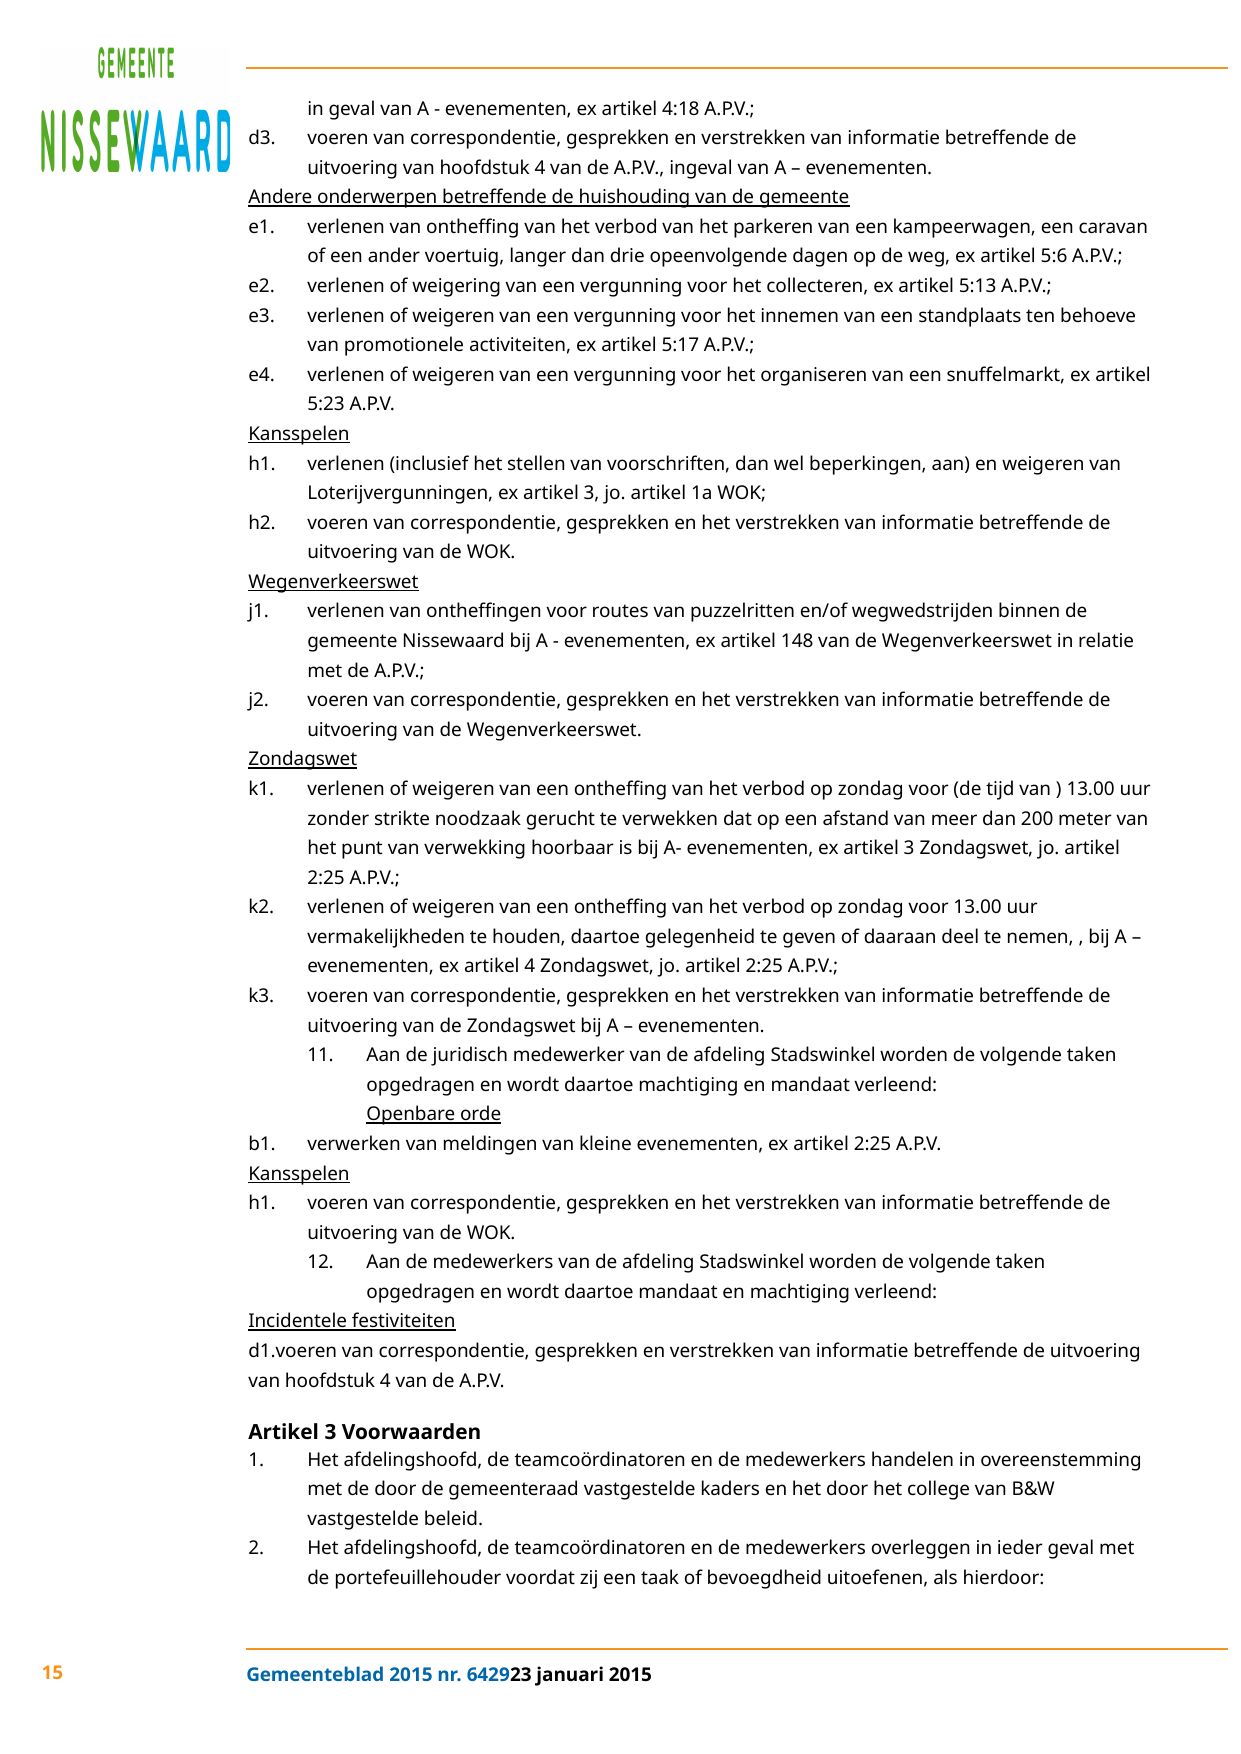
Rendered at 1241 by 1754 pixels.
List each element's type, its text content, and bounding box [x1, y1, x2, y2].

picture [176, 157, 187, 172]
list verlenen van ontheffingen voor routes van puzzelritten en/of wegwedstrijden binnen de gemeente Nissewaard bij A - evenementen, ex artikel 148 van de Wegenverkeerswet in relatie met de A.P.V.; [248, 598, 1152, 683]
list verlenen of weigeren van een ontheffing van het verbod op zondag voor 13.00 uur vermakelijkheden te houden, daartoe gelegenheid te geven of daaraan deel te nemen, , bij A – evenementen, ex artikel 4 Zondagswet, jo. artikel 2:25 A.P.V.; [248, 893, 1152, 978]
picture [154, 157, 165, 172]
picture [222, 122, 227, 160]
list voeren van correspondentie, gesprekken en het verstrekken van informatie betreffende de uitvoering van de WOK. [248, 509, 1152, 564]
list Het afdelingshoofd, de teamcoördinatoren en de medewerkers handelen in overeenstemming met de door de gemeenteraad vastgestelde kaders en het door het college van B&W vastgestelde beleid. [248, 1446, 1152, 1531]
text Andere onderwerpen betreffende de huishouding van de gemeente [248, 183, 1152, 209]
list verlenen van ontheffing van het verbod van het parkeren van een kampeerwagen, een caravan of een ander voertuig, langer dan drie opeenvolgende dagen op de weg, ex artikel 5:6 A.P.V.; [248, 213, 1152, 268]
text Wegenverkeerswet [248, 568, 1152, 594]
text Incidentele festiviteiten [248, 1308, 1152, 1333]
list voeren van correspondentie, gesprekken en het verstrekken van informatie betreffende de uitvoering van de WOK. [248, 1189, 1152, 1245]
list Aan de juridisch medewerker van de afdeling Stadswinkel worden de volgende taken opgedragen en wordt daartoe machtiging en mandaat verleend: [307, 1041, 1152, 1097]
text Zondagswet [248, 746, 1152, 771]
list Openbare orde [307, 1101, 1152, 1126]
text Kansspelen [248, 420, 1152, 446]
list verlenen of weigeren van een ontheffing van het verbod op zondag voor (de tijd van ) 13.00 uur zonder strikte noodzaak gerucht te verwekken dat op een afstand van meer dan 200 meter van het punt van verwekking hoorbaar is bij A- evenementen, ex artikel 3 Zondagswet, jo. artikel 2:25 A.P.V.; [248, 775, 1152, 890]
list voeren van correspondentie, gesprekken en het verstrekken van informatie betreffende de uitvoering van de Zondagswet bij A – evenementen. [248, 982, 1152, 1038]
list verlenen of weigeren van een vergunning voor het innemen van een standplaats ten behoeve van promotionele activiteiten, ex artikel 5:17 A.P.V.; [248, 302, 1152, 357]
picture [201, 122, 206, 138]
list Aan de medewerkers van de afdeling Stadswinkel worden de volgende taken opgedragen en wordt daartoe mandaat en machtiging verleend: [307, 1248, 1152, 1304]
list verwerken van meldingen van kleine evenementen, ex artikel 2:25 A.P.V. [248, 1130, 1152, 1156]
text Artikel 3 Voorwaarden [248, 1417, 1152, 1446]
list voeren van correspondentie, gesprekken en het verstrekken van informatie betreffende de uitvoering van de Wegenverkeerswet. [248, 686, 1152, 742]
picture [41, 47, 231, 172]
picture [200, 151, 206, 172]
list verlenen of weigering van een vergunning voor het collecteren, ex artikel 5:13 A.P.V.; [248, 272, 1152, 298]
text Kansspelen [248, 1160, 1152, 1186]
list Het afdelingshoofd, de teamcoördinatoren en de medewerkers overleggen in ieder geval met de portefeuillehouder voordat zij een taak of bevoegdheid uitoefenen, als hierdoor: [248, 1534, 1152, 1590]
list in geval van A - evenementen, ex artikel 4:18 A.P.V.; [248, 95, 1152, 121]
list verlenen of weigeren van een vergunning voor het organiseren van een snuffelmarkt, ex artikel 5:23 A.P.V. [248, 361, 1152, 416]
list verlenen (inclusief het stellen van voorschriften, dan wel beperkingen, aan) en weigeren van Loterijvergunningen, ex artikel 3, jo. artikel 1a WOK; [248, 450, 1152, 505]
text d1.voeren van correspondentie, gesprekken en verstrekken van informatie betreffende de uitvoering van hoofdstuk 4 van de A.P.V. [248, 1337, 1152, 1393]
list voeren van correspondentie, gesprekken en verstrekken van informatie betreffende de uitvoering van hoofdstuk 4 van de A.P.V., ingeval van A – evenementen. [248, 124, 1152, 180]
